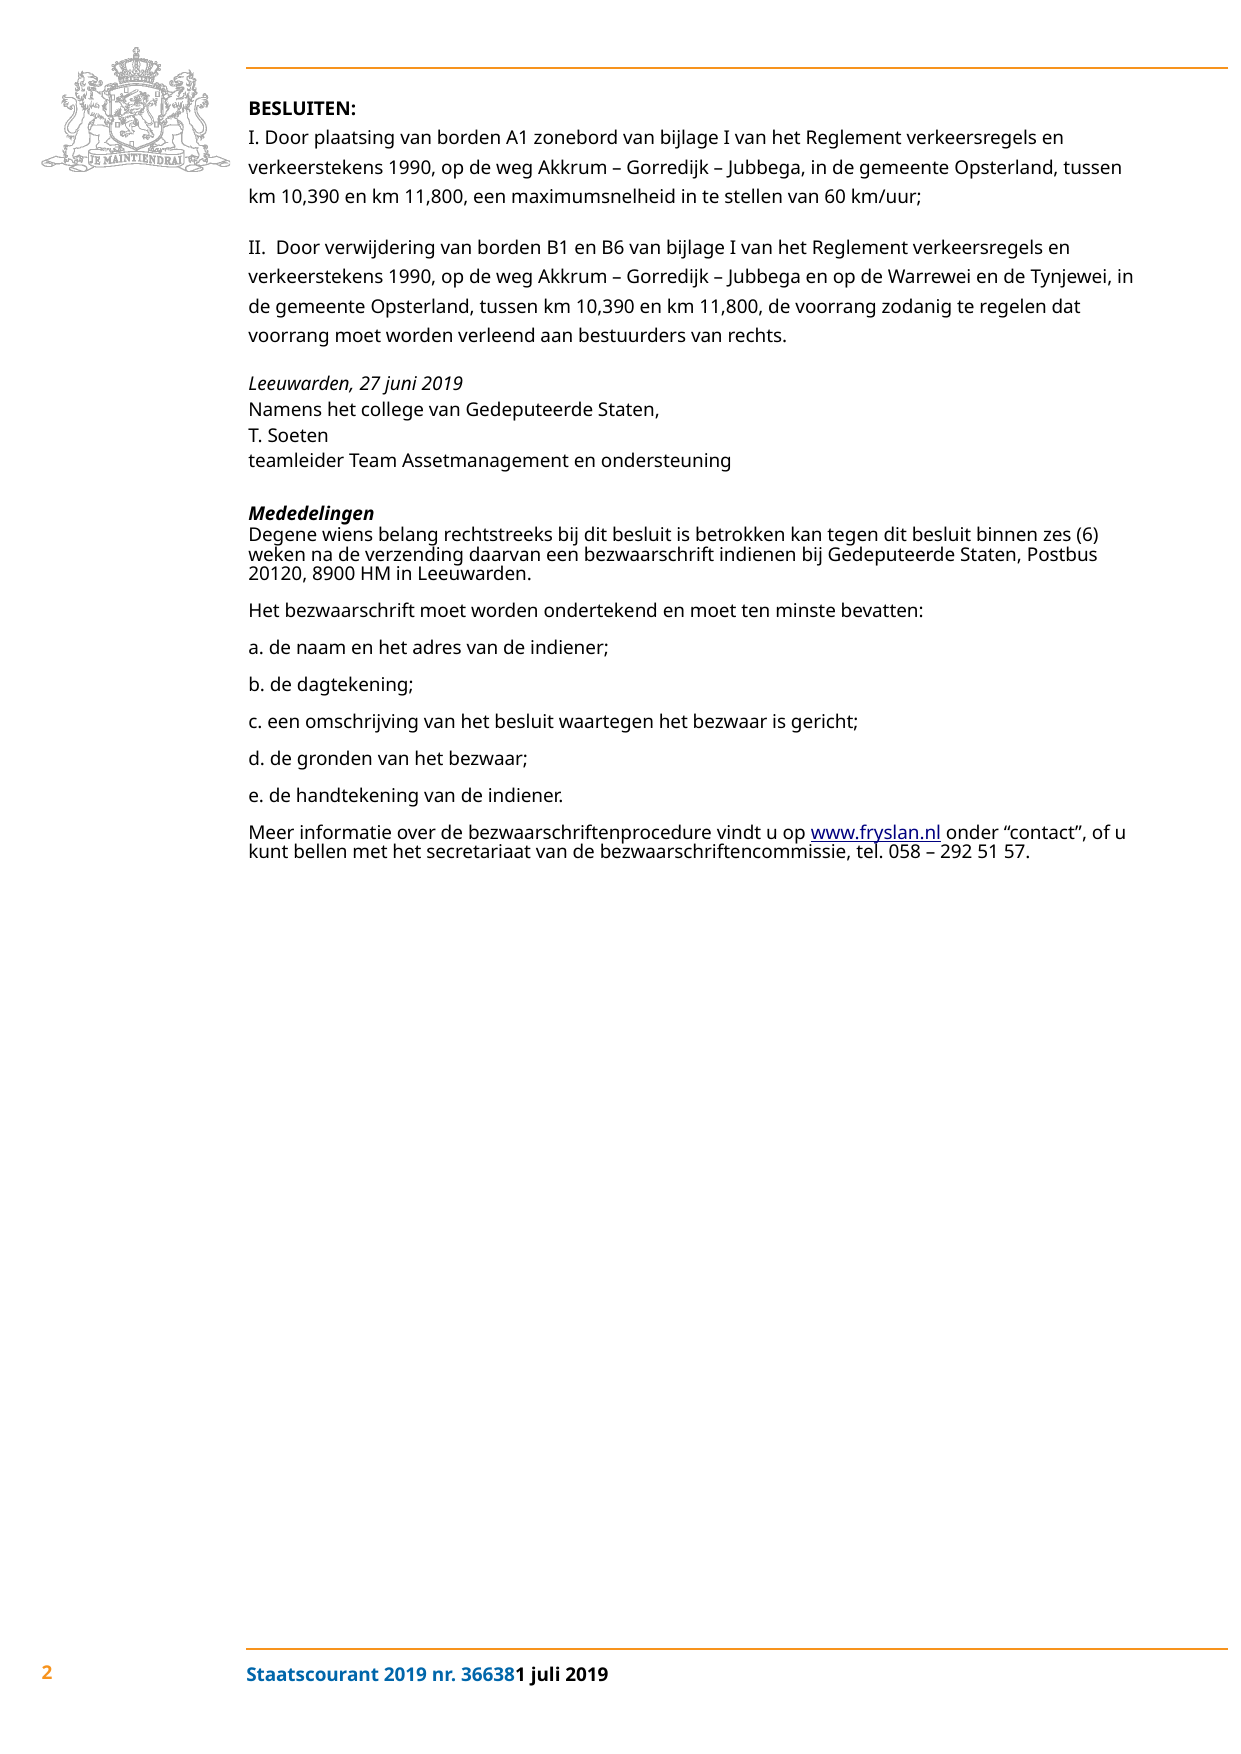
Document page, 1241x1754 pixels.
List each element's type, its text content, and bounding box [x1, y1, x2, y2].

text c. een omschrijving van het besluit waartegen het bezwaar is gericht; [248, 713, 1152, 732]
text d. de gronden van het bezwaar; [248, 750, 1152, 769]
text Het bezwaarschrift moet worden ondertekend en moet ten minste bevatten: [248, 602, 1152, 621]
text II. Door verwijdering van borden B1 en B6 van bijlage I van het Reglement verkeersregels en verkeerstekens 1990, op de weg Akkrum – Gorredijk – Jubbega en op de Warrewei en de Tynjewei, in de gemeente Opsterland, tussen km 10,390 en km 11,800, de voorrang zodanig te regelen dat voorrang moet worden verleend aan bestuurders van rechts. [248, 234, 1152, 348]
text BESLUITEN: [248, 95, 1152, 121]
picture [41, 47, 231, 172]
text I. Door plaatsing van borden A1 zonebord van bijlage I van het Reglement verkeersregels en verkeerstekens 1990, op de weg Akkrum – Gorredijk – Jubbega, in de gemeente Opsterland, tussen km 10,390 en km 11,800, een maximumsnelheid in te stellen van 60 km/uur; [248, 124, 1152, 209]
text Meer informatie over de bezwaarschriftenprocedure vindt u op www.fryslan.nl onder “contact”, of u kunt bellen met het secretariaat van de bezwaarschriftencommissie, tel. 058 – 292 51 57. [248, 824, 1152, 862]
text Namens het college van Gedeputeerde Staten, [248, 396, 1152, 422]
text Mededelingen [248, 501, 1152, 526]
text teamleider Team Assetmanagement en ondersteuning [248, 448, 1152, 473]
text a. de naam en het adres van de indiener; [248, 639, 1152, 658]
text Leeuwarden, 27 juni 2019 [248, 371, 1152, 396]
text b. de dagtekening; [248, 676, 1152, 695]
text Degene wiens belang rechtstreeks bij dit besluit is betrokken kan tegen dit besluit binnen zes (6) weken na de verzending daarvan een bezwaarschrift indienen bij Gedeputeerde Staten, Postbus 20120, 8900 HM in Leeuwarden. [248, 526, 1152, 584]
text T. Soeten [248, 422, 1152, 448]
text e. de handtekening van de indiener. [248, 787, 1152, 806]
